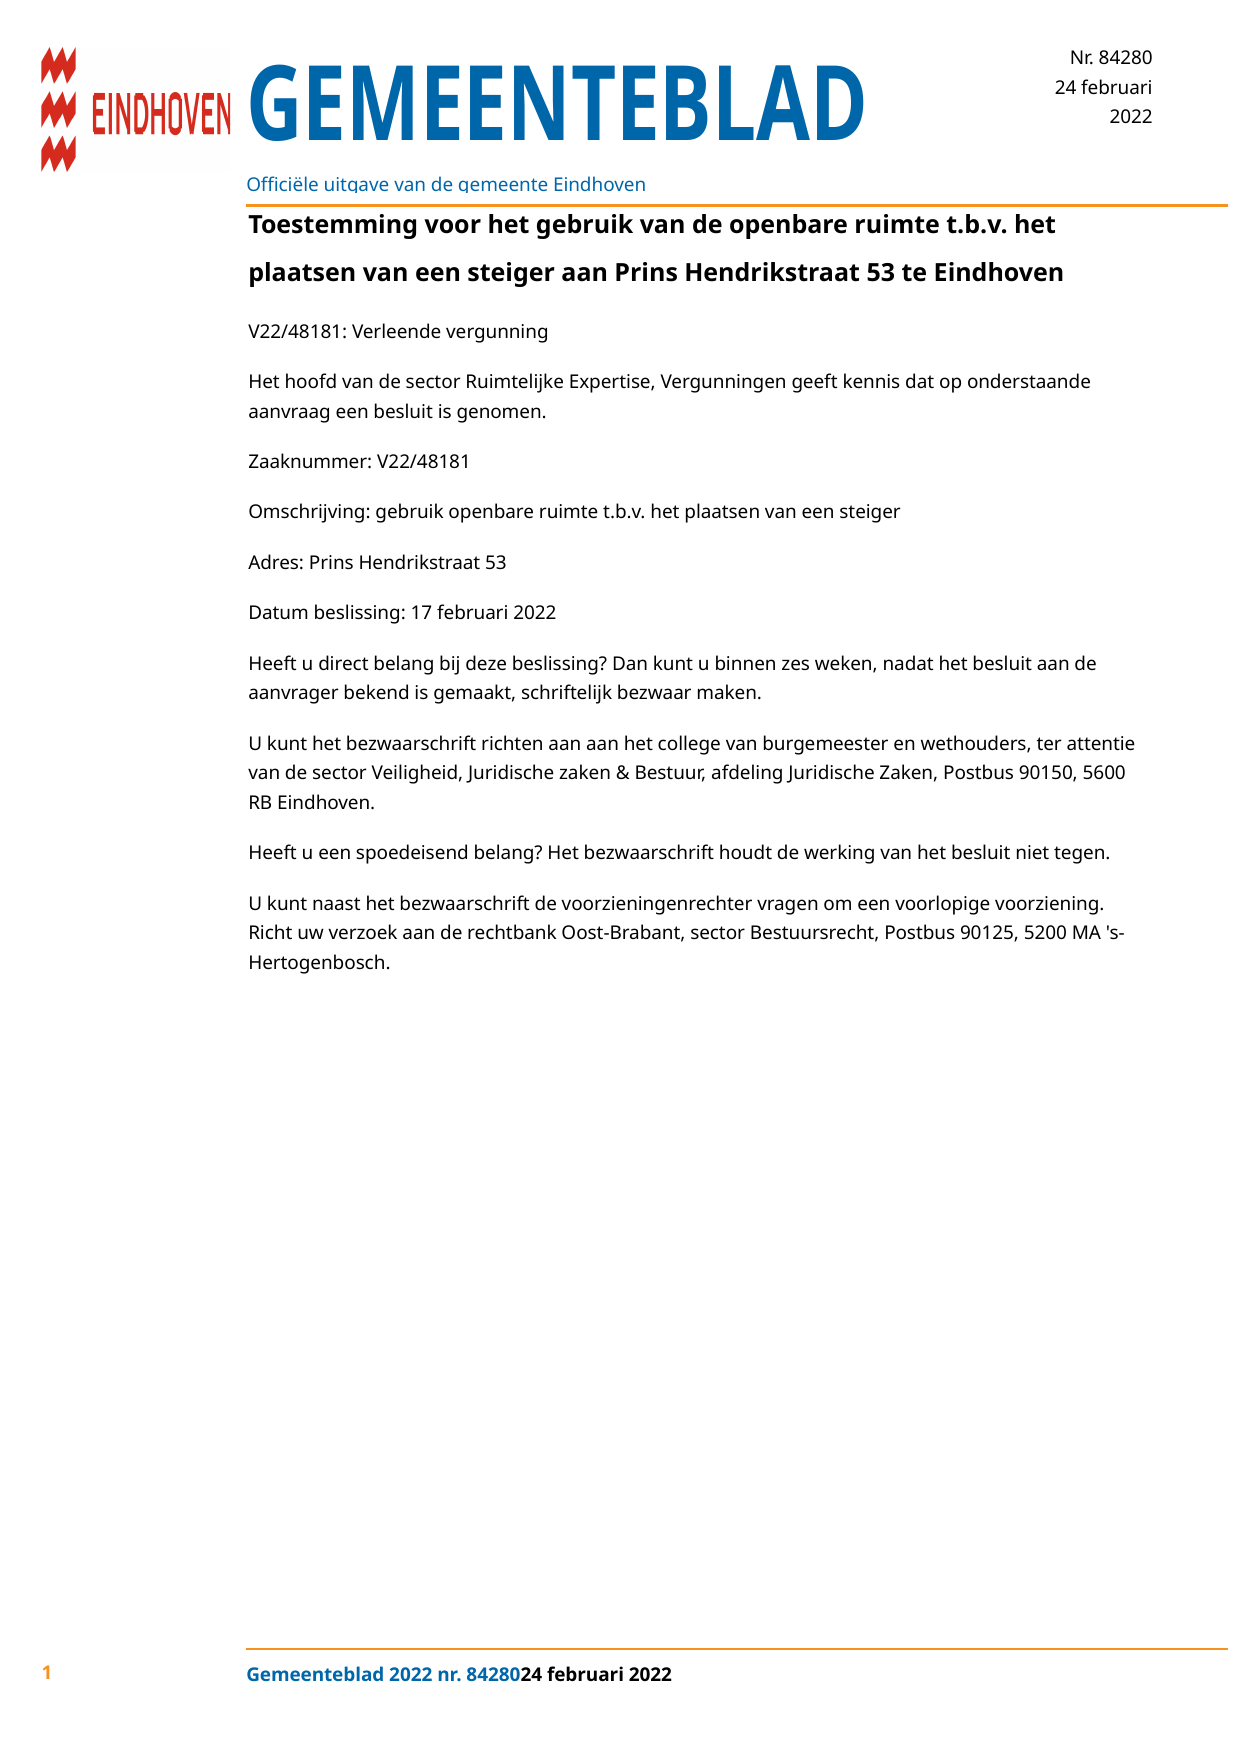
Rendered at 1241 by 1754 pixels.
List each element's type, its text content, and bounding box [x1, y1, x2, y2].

text Adres: Prins Hendrikstraat 53 [248, 549, 1152, 575]
text U kunt het bezwaarschrift richten aan aan het college van burgemeester en wethouders, ter attentie van de sector Veiligheid, Juridische zaken & Bestuur, afdeling Juridische Zaken, Postbus 90150, 5600 RB Eindhoven. [248, 730, 1152, 815]
text U kunt naast het bezwaarschrift de voorzieningenrechter vragen om een voorlopige voorziening. Richt uw verzoek aan de rechtbank Oost-Brabant, sector Bestuursrecht, Postbus 90125, 5200 MA 's-Hertogenbosch. [248, 890, 1152, 975]
text Omschrijving: gebruik openbare ruimte t.b.v. het plaatsen van een steiger [248, 499, 1152, 524]
text Heeft u een spoedeisend belang? Het bezwaarschrift houdt de werking van het besluit niet tegen. [248, 839, 1152, 865]
text V22/48181: Verleende vergunning [248, 318, 1152, 344]
text Datum beslissing: 17 februari 2022 [248, 599, 1152, 625]
text Heeft u direct belang bij deze beslissing? Dan kunt u binnen zes weken, nadat het besluit aan de aanvrager bekend is gemaakt, schriftelijk bezwaar maken. [248, 650, 1152, 705]
text Toestemming voor het gebruik van de openbare ruimte t.b.v. het plaatsen van een steiger aan Prins Hendrikstraat 53 te Eindhoven [248, 207, 1152, 288]
text Zaaknummer: V22/48181 [248, 448, 1152, 474]
picture [41, 47, 231, 172]
text Het hoofd van de sector Ruimtelijke Expertise, Vergunningen geeft kennis dat op onderstaande aanvraag een besluit is genomen. [248, 368, 1152, 424]
